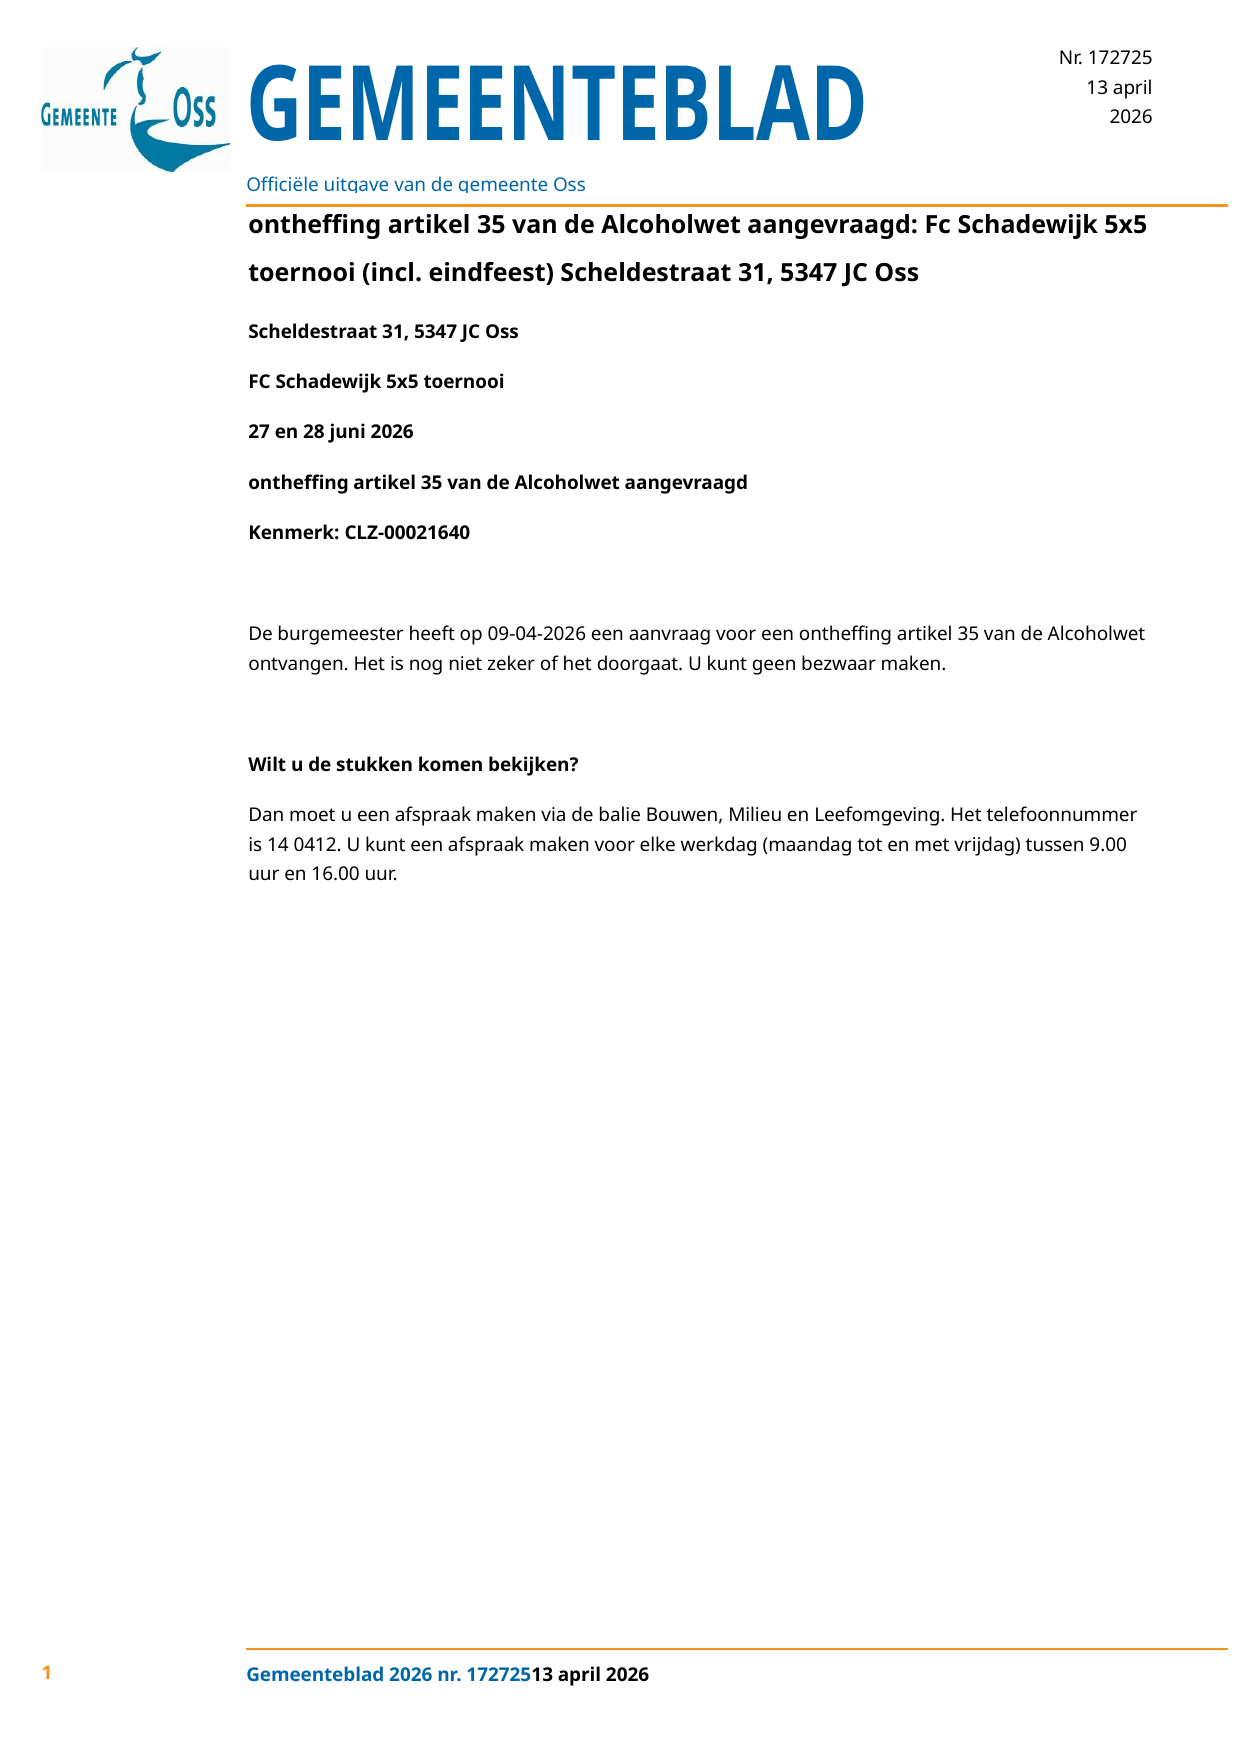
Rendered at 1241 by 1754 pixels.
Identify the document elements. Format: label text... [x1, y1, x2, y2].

text De burgemeester heeft op 09-04-2026 een aanvraag voor een ontheffing artikel 35 van de Alcoholwet ontvangen. Het is nog niet zeker of het doorgaat. U kunt geen bezwaar maken. [248, 620, 1152, 676]
text Dan moet u een afspraak maken via de balie Bouwen, Milieu en Leefomgeving. Het telefoonnummer is 14 0412. U kunt een afspraak maken voor elke werkdag (maandag tot en met vrijdag) tussen 9.00 uur en 16.00 uur. [248, 801, 1152, 886]
text ontheffing artikel 35 van de Alcoholwet aangevraagd: Fc Schadewijk 5x5 toernooi (incl. eindfeest) Scheldestraat 31, 5347 JC Oss [248, 207, 1152, 288]
text Wilt u de stukken komen bekijken? [248, 751, 1152, 777]
picture [41, 47, 231, 172]
text 27 en 28 juni 2026 [248, 419, 1152, 444]
text FC Schadewijk 5x5 toernooi [248, 368, 1152, 394]
text ontheffing artikel 35 van de Alcoholwet aangevraagd [248, 469, 1152, 495]
text Scheldestraat 31, 5347 JC Oss [248, 318, 1152, 344]
text Kenmerk: CLZ-00021640 [248, 519, 1152, 545]
